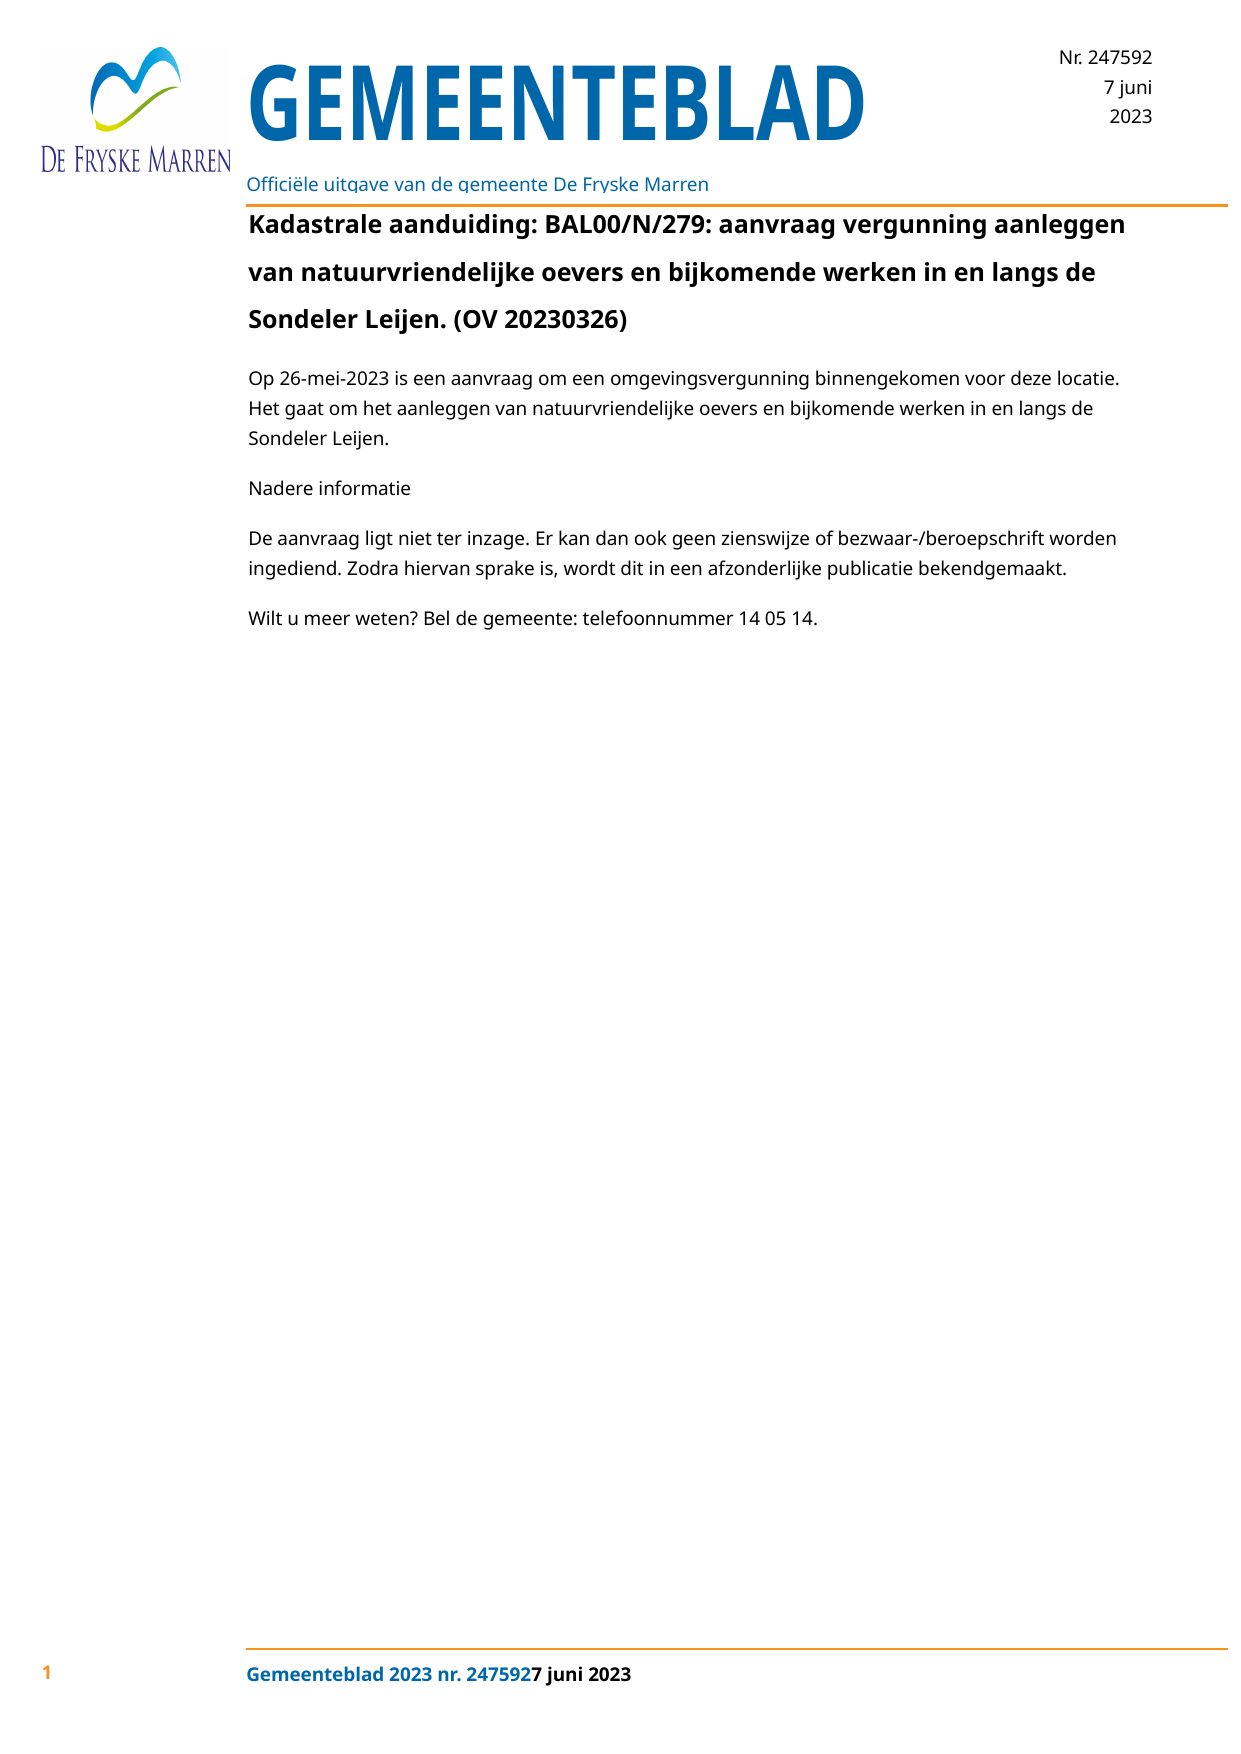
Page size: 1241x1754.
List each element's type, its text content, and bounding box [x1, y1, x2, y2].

text Nadere informatie [248, 475, 1152, 501]
picture [41, 47, 231, 172]
text Kadastrale aanduiding: BAL00/N/279: aanvraag vergunning aanleggen van natuurvriendelijke oevers en bijkomende werken in en langs de Sondeler Leijen. (OV 20230326) [248, 207, 1152, 336]
text Wilt u meer weten? Bel de gemeente: telefoonnummer 14 05 14. [248, 606, 1152, 631]
text De aanvraag ligt niet ter inzage. Er kan dan ook geen zienswijze of bezwaar-/beroepschrift worden ingediend. Zodra hiervan sprake is, wordt dit in een afzonderlijke publicatie bekendgemaakt. [248, 526, 1152, 581]
text Op 26-mei-2023 is een aanvraag om een omgevingsvergunning binnengekomen voor deze locatie. Het gaat om het aanleggen van natuurvriendelijke oevers en bijkomende werken in en langs de Sondeler Leijen. [248, 366, 1152, 450]
